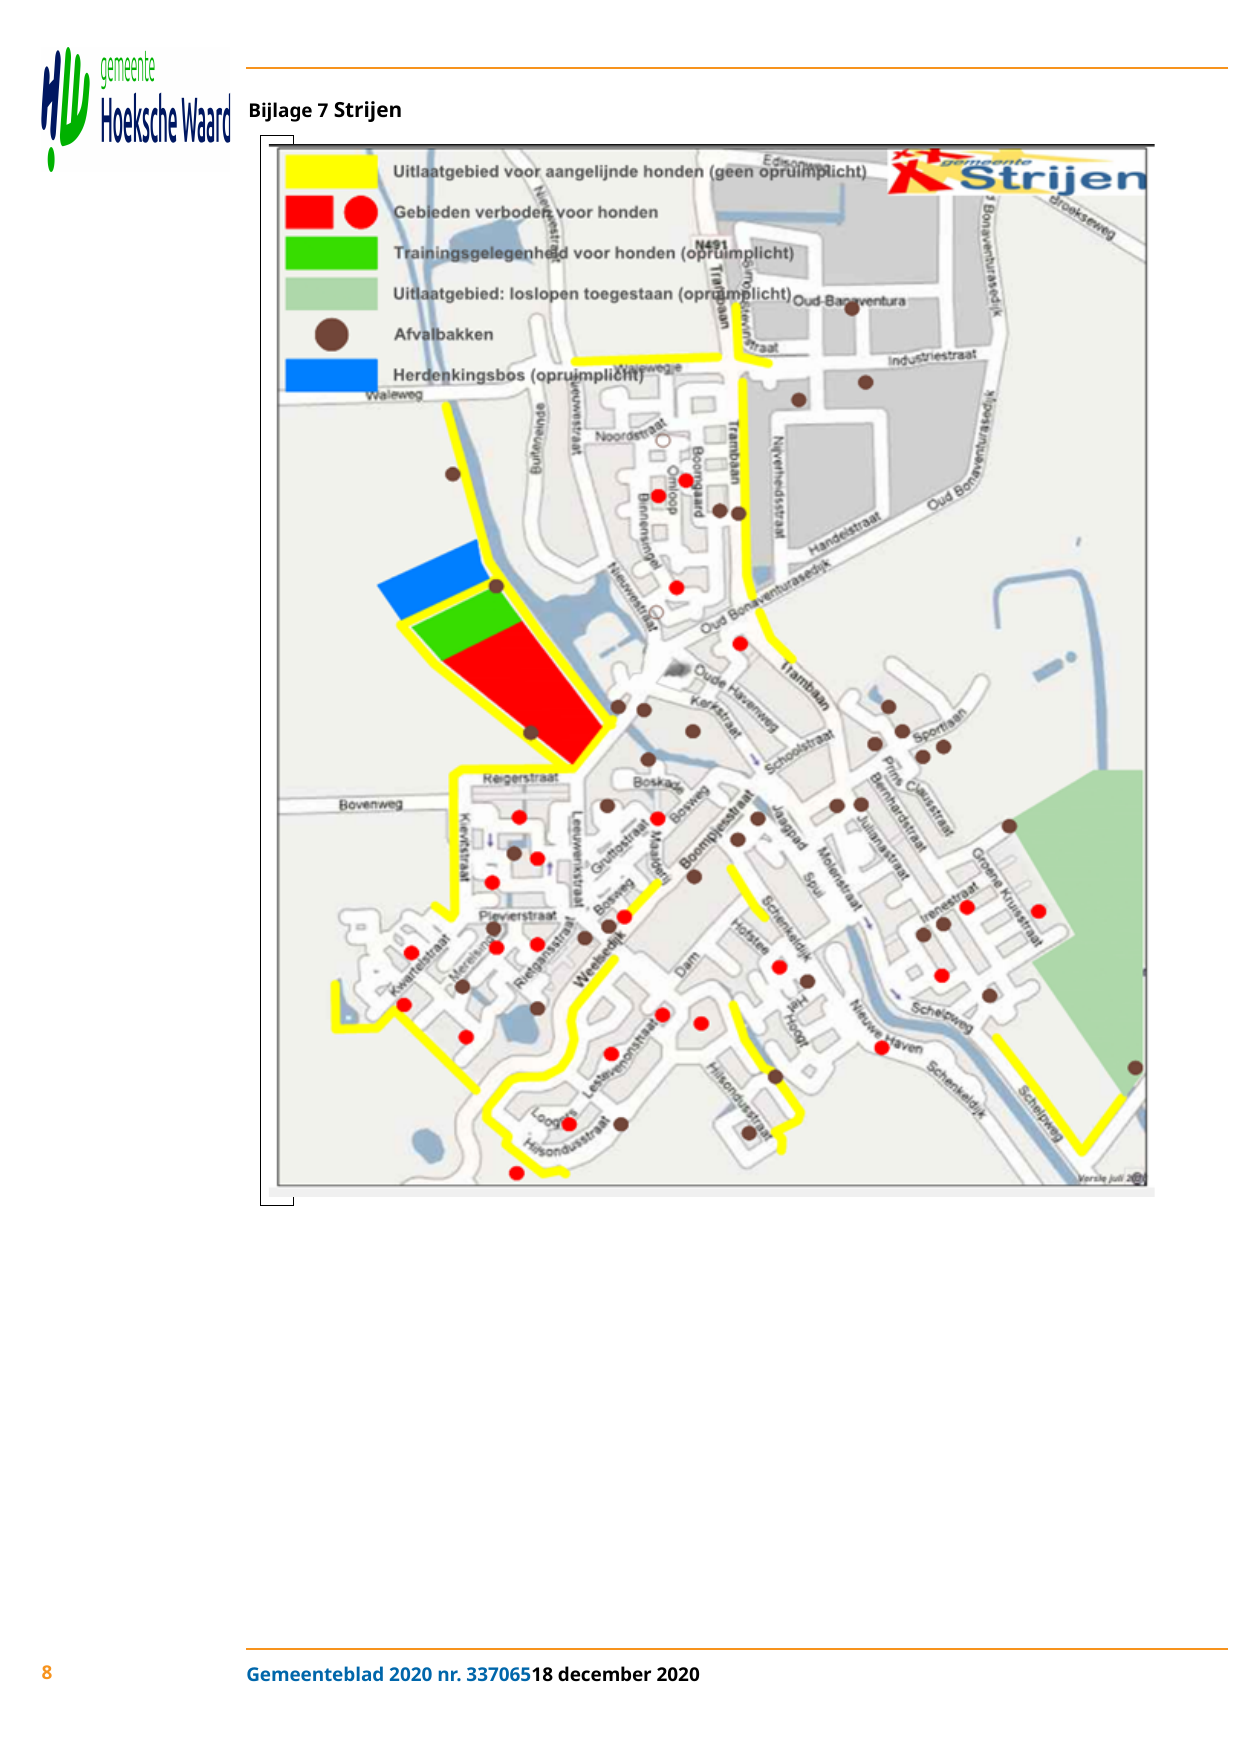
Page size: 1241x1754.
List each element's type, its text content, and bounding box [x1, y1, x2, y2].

picture [268, 144, 1155, 1197]
picture [41, 47, 231, 172]
text Bijlage 7 Strijen [248, 95, 1152, 123]
